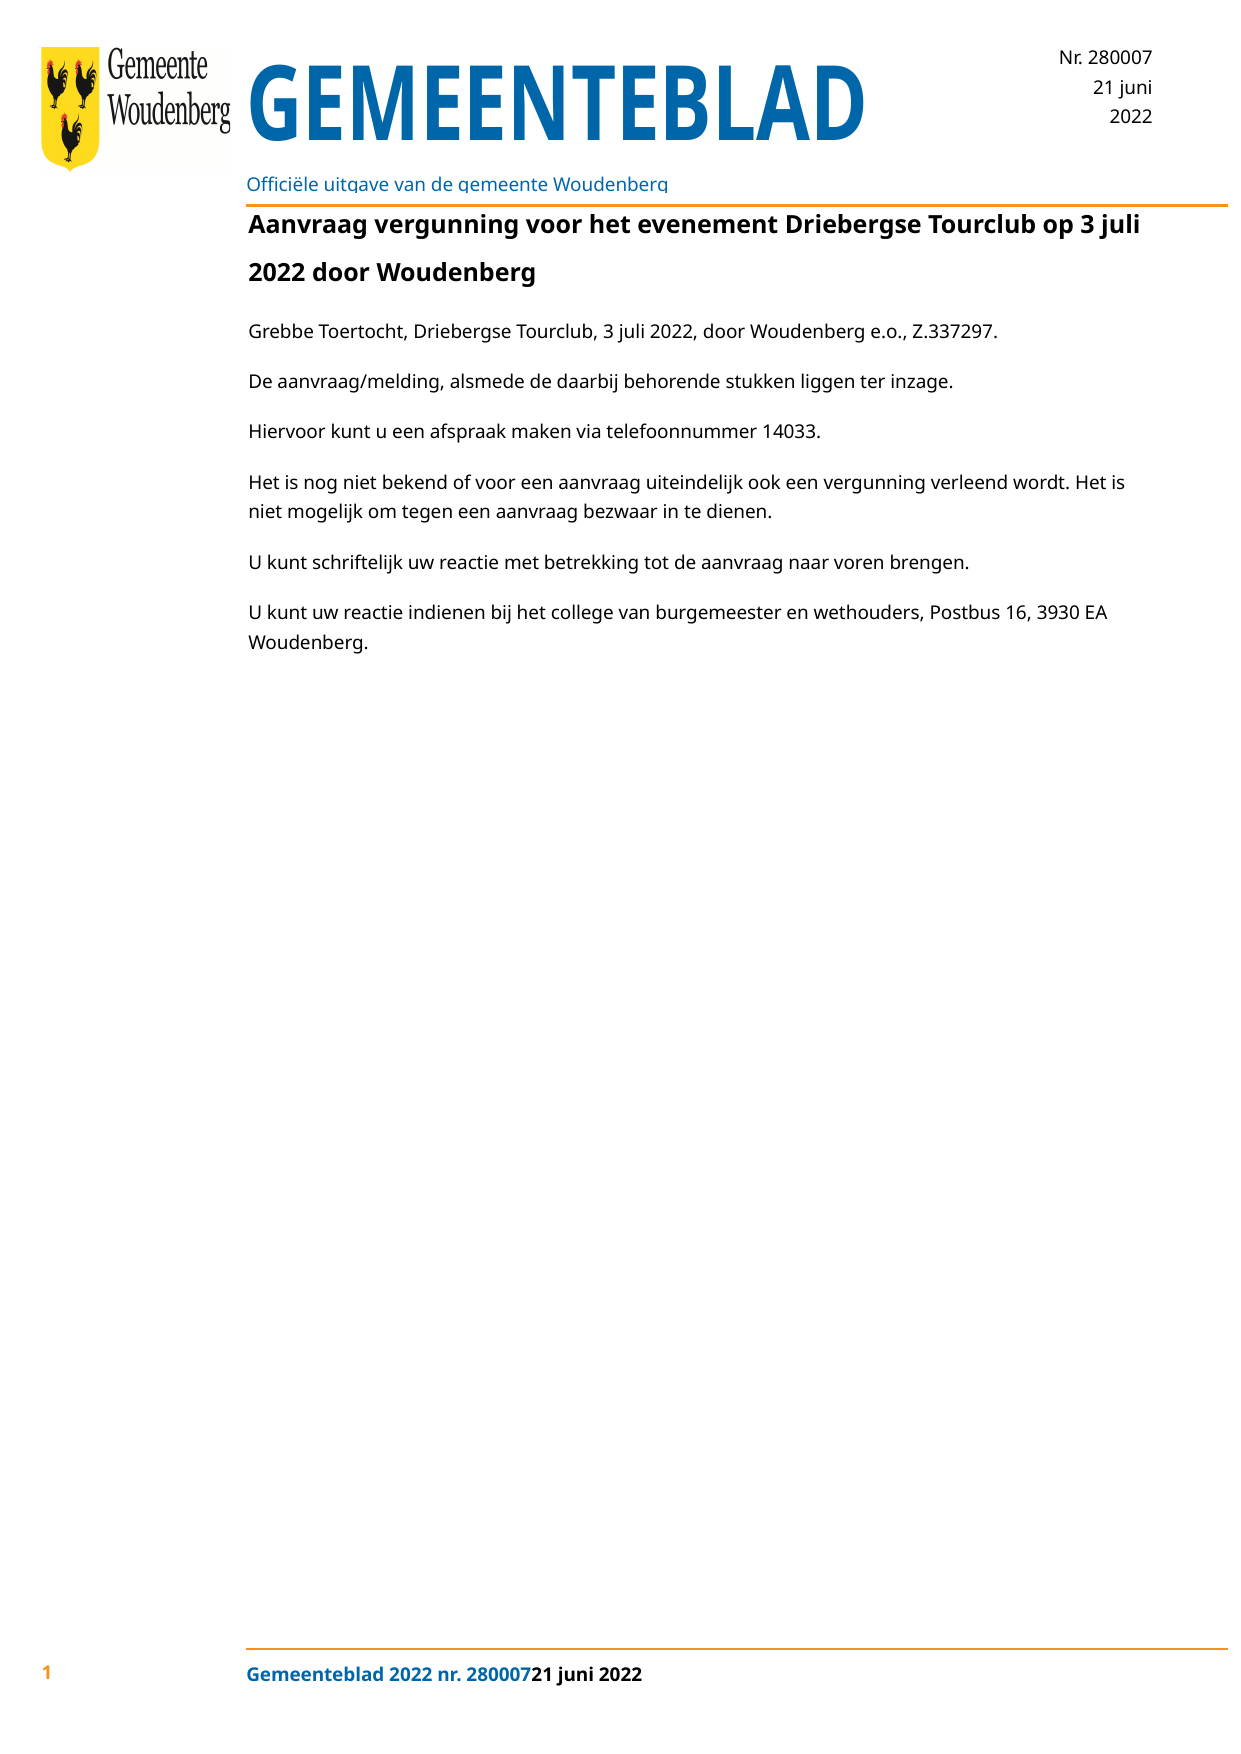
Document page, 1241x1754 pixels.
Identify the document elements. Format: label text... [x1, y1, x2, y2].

text U kunt schriftelijk uw reactie met betrekking tot de aanvraag naar voren brengen. [248, 549, 1152, 575]
text U kunt uw reactie indienen bij het college van burgemeester en wethouders, Postbus 16, 3930 EA Woudenberg. [248, 599, 1152, 655]
picture [41, 47, 231, 172]
text Grebbe Toertocht, Driebergse Tourclub, 3 juli 2022, door Woudenberg e.o., Z.337297. [248, 318, 1152, 344]
text Hiervoor kunt u een afspraak maken via telefoonnummer 14033. [248, 419, 1152, 444]
text Het is nog niet bekend of voor een aanvraag uiteindelijk ook een vergunning verleend wordt. Het is niet mogelijk om tegen een aanvraag bezwaar in te dienen. [248, 469, 1152, 524]
text Aanvraag vergunning voor het evenement Driebergse Tourclub op 3 juli 2022 door Woudenberg [248, 207, 1152, 288]
text De aanvraag/melding, alsmede de daarbij behorende stukken liggen ter inzage. [248, 368, 1152, 394]
